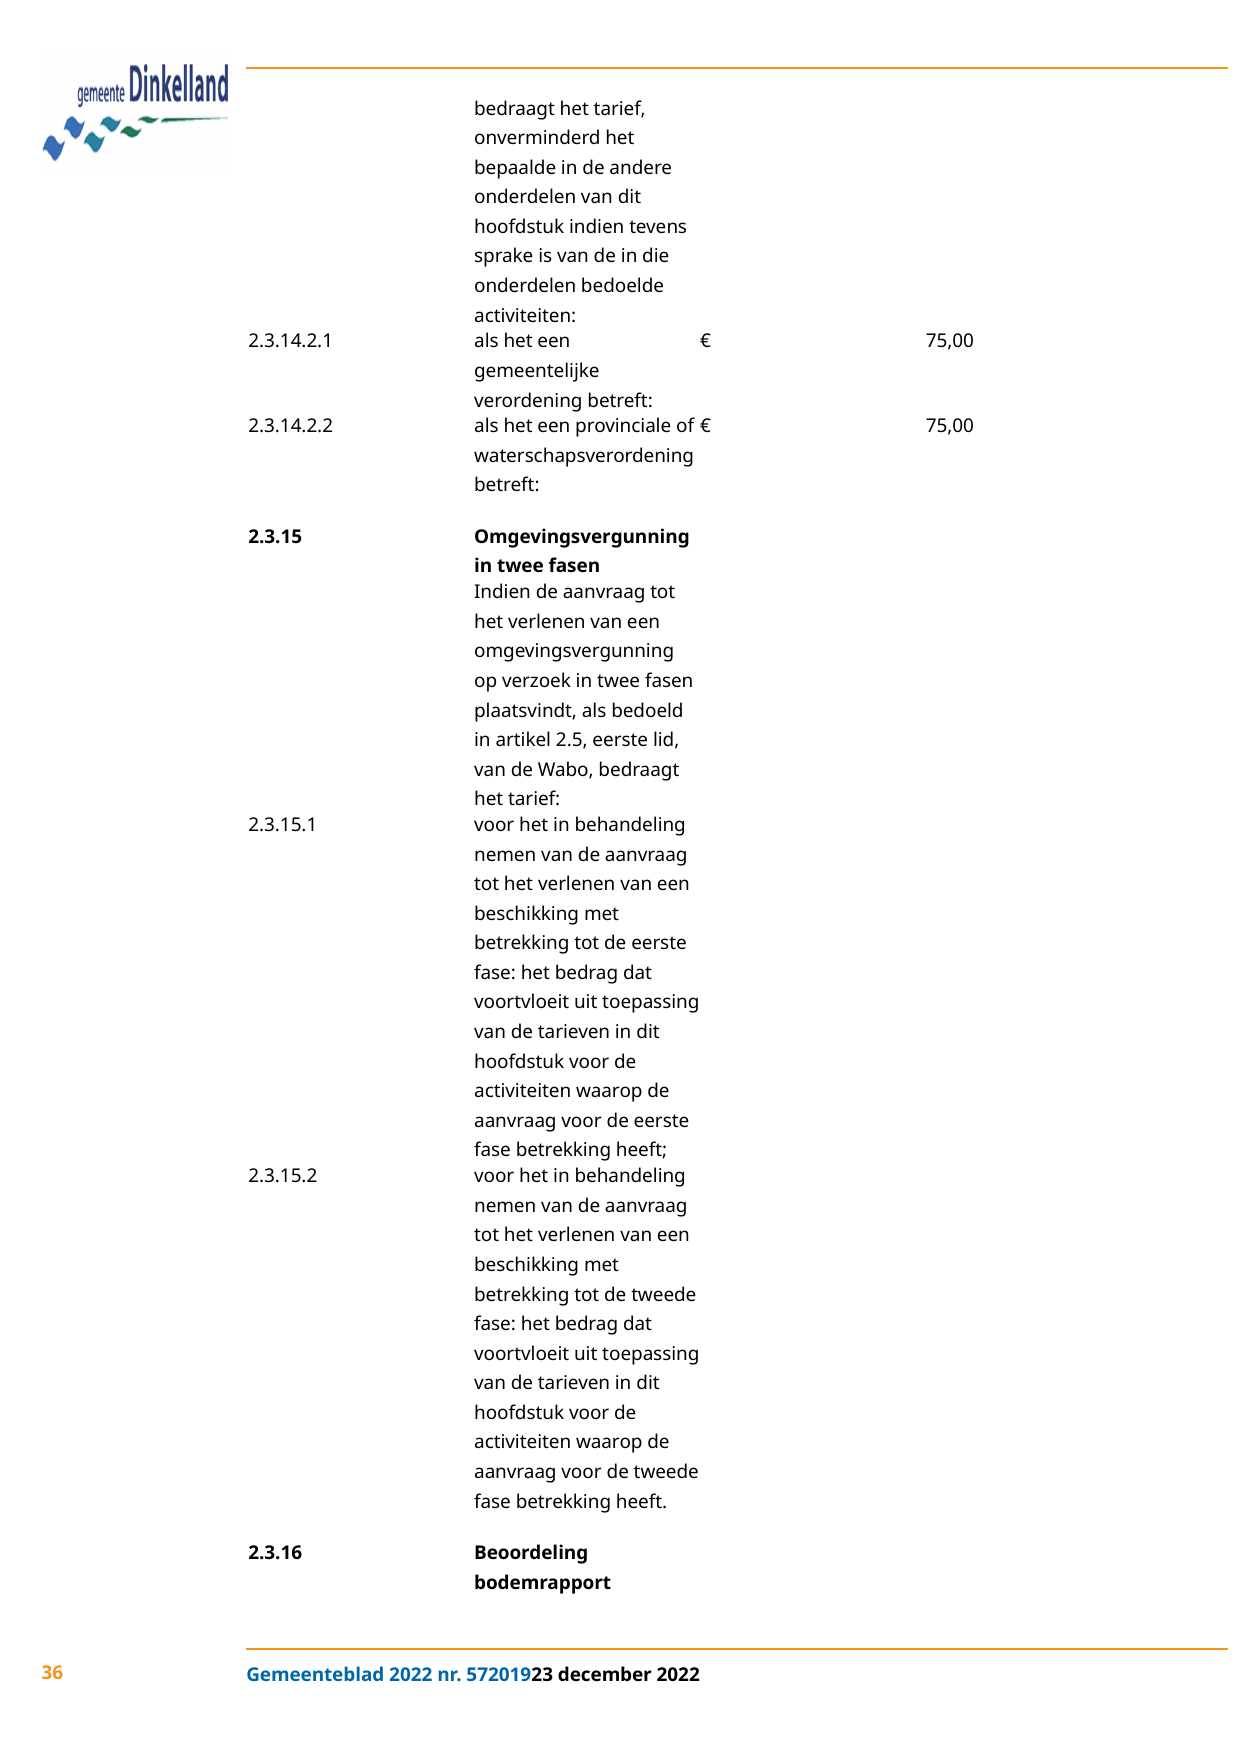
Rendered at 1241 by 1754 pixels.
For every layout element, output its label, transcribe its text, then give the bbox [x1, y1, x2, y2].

table_cell 2.3.15.1 [248, 811, 474, 1162]
table_cell [926, 811, 1152, 1162]
table_cell [926, 523, 1152, 578]
table_cell [926, 1514, 1152, 1539]
table_cell 2.3.14.2.2 [248, 413, 474, 497]
table_cell [926, 1163, 1152, 1513]
table_cell voor het in behandeling nemen van de aanvraag tot het verlenen van een beschikking met betrekking tot de tweede fase: het bedrag dat voortvloeit uit toepassing van de tarieven in dit hoofdstuk voor de activiteiten waarop de aanvraag voor de tweede fase betrekking heeft. [474, 1163, 700, 1513]
table_cell Omgevingsvergunning in twee fasen [474, 523, 700, 578]
table_cell [926, 95, 1152, 328]
table_cell 2.3.14.2.1 [248, 328, 474, 412]
table_cell als het een gemeentelijke verordening betreft: [474, 328, 700, 412]
table_cell [926, 579, 1152, 811]
table_cell [926, 1539, 1152, 1594]
table_cell 2.3.15.2 [248, 1163, 474, 1513]
table_cell bedraagt het tarief, onverminderd het bepaalde in de andere onderdelen van dit hoofdstuk indien tevens sprake is van de in die onderdelen bedoelde activiteiten: [474, 95, 700, 328]
table_cell 75,00 [926, 328, 1152, 412]
table_cell [700, 1539, 926, 1594]
table_cell € [700, 413, 926, 497]
table_cell 2.3.16 [248, 1539, 474, 1594]
table_cell voor het in behandeling nemen van de aanvraag tot het verlenen van een beschikking met betrekking tot de eerste fase: het bedrag dat voortvloeit uit toepassing van de tarieven in dit hoofdstuk voor de activiteiten waarop de aanvraag voor de eerste fase betrekking heeft; [474, 811, 700, 1162]
table_cell € [700, 328, 926, 412]
table_cell [248, 1514, 474, 1539]
table_cell als het een provinciale of waterschapsverordening betreft: [474, 413, 700, 497]
table_cell [474, 1514, 700, 1539]
table_cell Beoordeling bodemrapport [474, 1539, 700, 1594]
table_cell [474, 498, 700, 523]
table_cell [700, 95, 926, 328]
table_cell [700, 1514, 926, 1539]
table_cell 75,00 [926, 413, 1152, 497]
table_cell [926, 498, 1152, 523]
table_cell [248, 95, 474, 328]
table_cell [700, 1163, 926, 1513]
table_cell [700, 498, 926, 523]
picture [41, 47, 231, 172]
table_cell [700, 523, 926, 578]
table_cell [248, 498, 474, 523]
table_cell [700, 811, 926, 1162]
table_cell [248, 579, 474, 811]
table_cell 2.3.15 [248, 523, 474, 578]
table_cell Indien de aanvraag tot het verlenen van een omgevingsvergunning op verzoek in twee fasen plaatsvindt, als bedoeld in artikel 2.5, eerste lid, van de Wabo, bedraagt het tarief: [474, 579, 700, 811]
table_cell [700, 579, 926, 811]
